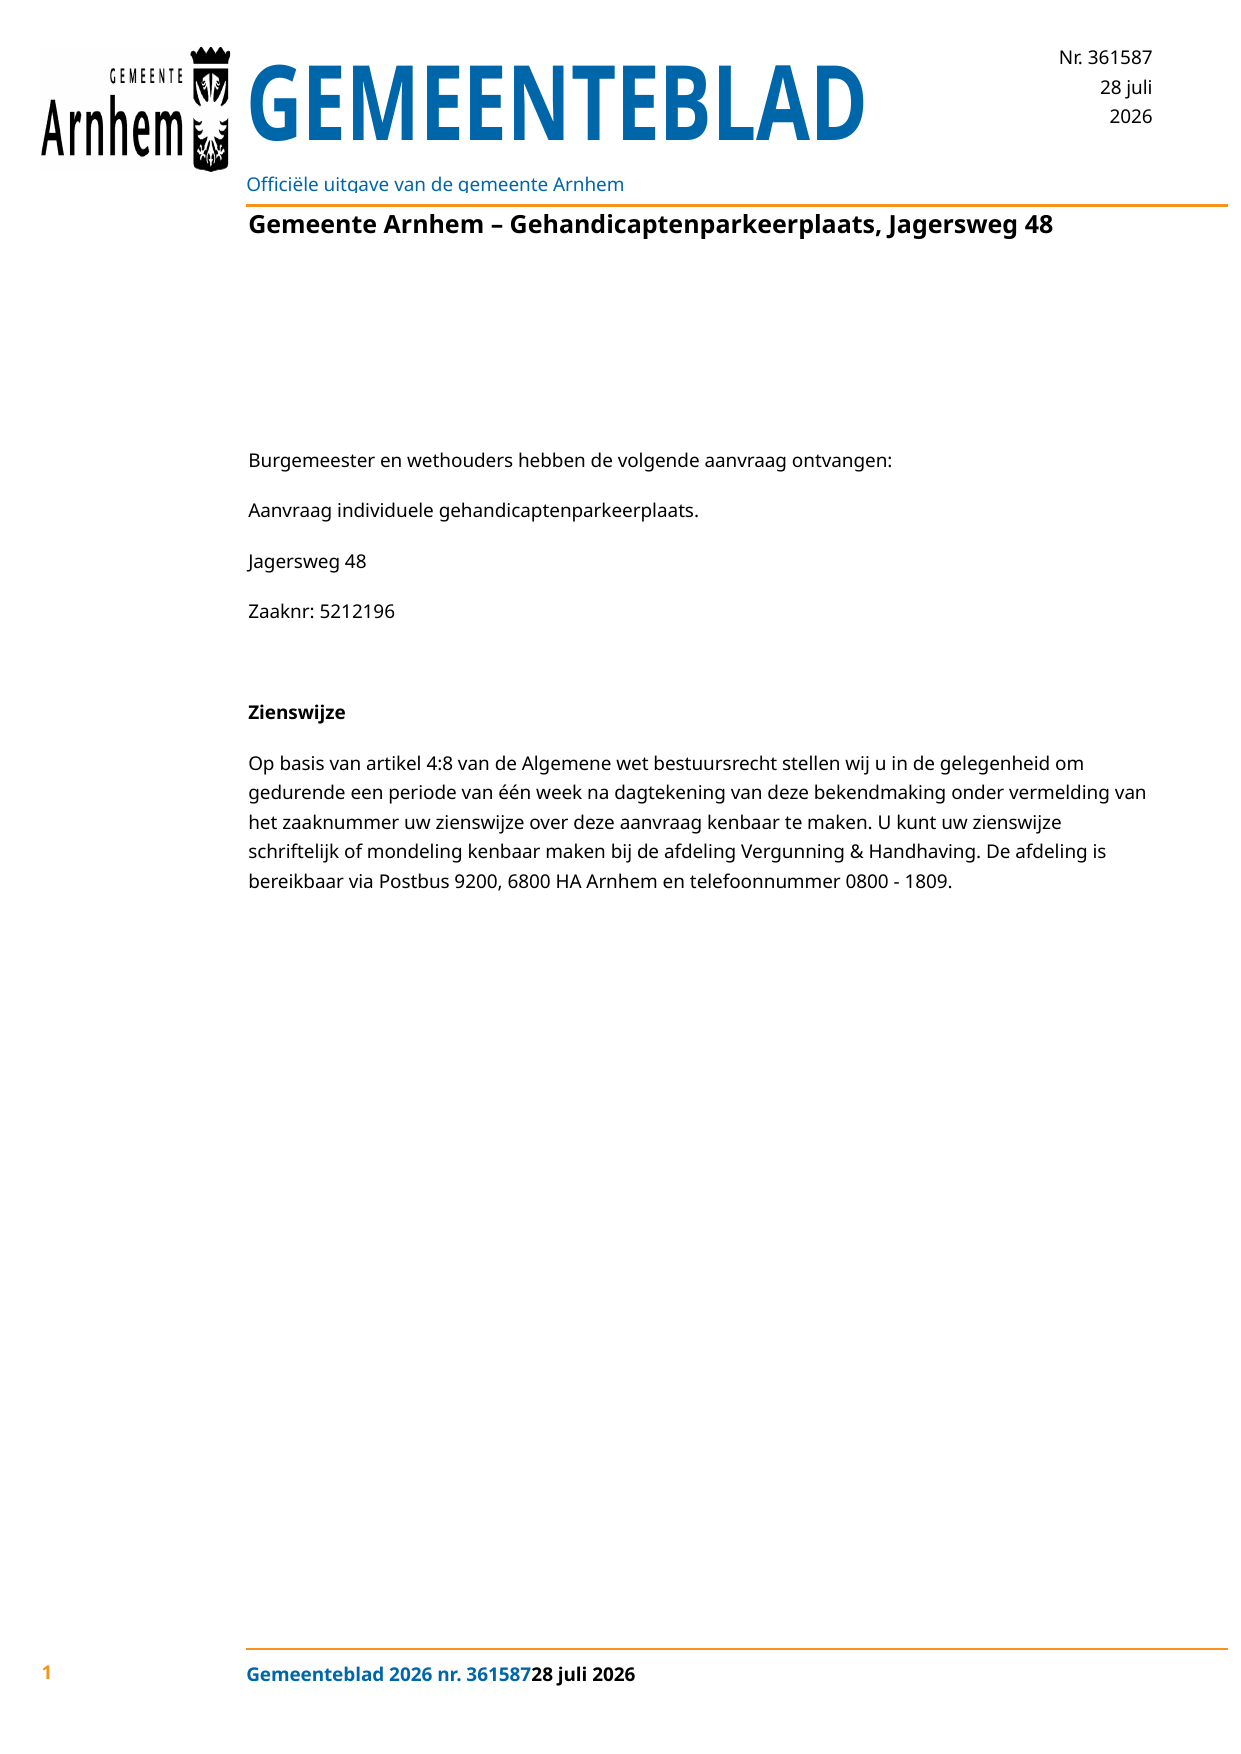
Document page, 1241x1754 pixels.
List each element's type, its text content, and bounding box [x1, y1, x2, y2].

text Burgemeester en wethouders hebben de volgende aanvraag ontvangen: [248, 447, 1152, 473]
text Jagersweg 48 [248, 548, 1152, 574]
text Aanvraag individuele gehandicaptenparkeerplaats. [248, 498, 1152, 523]
text Gemeente Arnhem – Gehandicaptenparkeerplaats, Jagersweg 48 [248, 207, 1152, 241]
text Zienswijze [248, 699, 1152, 725]
picture [41, 47, 231, 172]
text Zaaknr: 5212196 [248, 598, 1152, 624]
text Op basis van artikel 4:8 van de Algemene wet bestuursrecht stellen wij u in de gelegenheid om gedurende een periode van één week na dagtekening van deze bekendmaking onder vermelding van het zaaknummer uw zienswijze over deze aanvraag kenbaar te maken. U kunt uw zienswijze schriftelijk of mondeling kenbaar maken bij de afdeling Vergunning & Handhaving. De afdeling is bereikbaar via Postbus 9200, 6800 HA Arnhem en telefoonnummer 0800 - 1809. [248, 750, 1152, 894]
